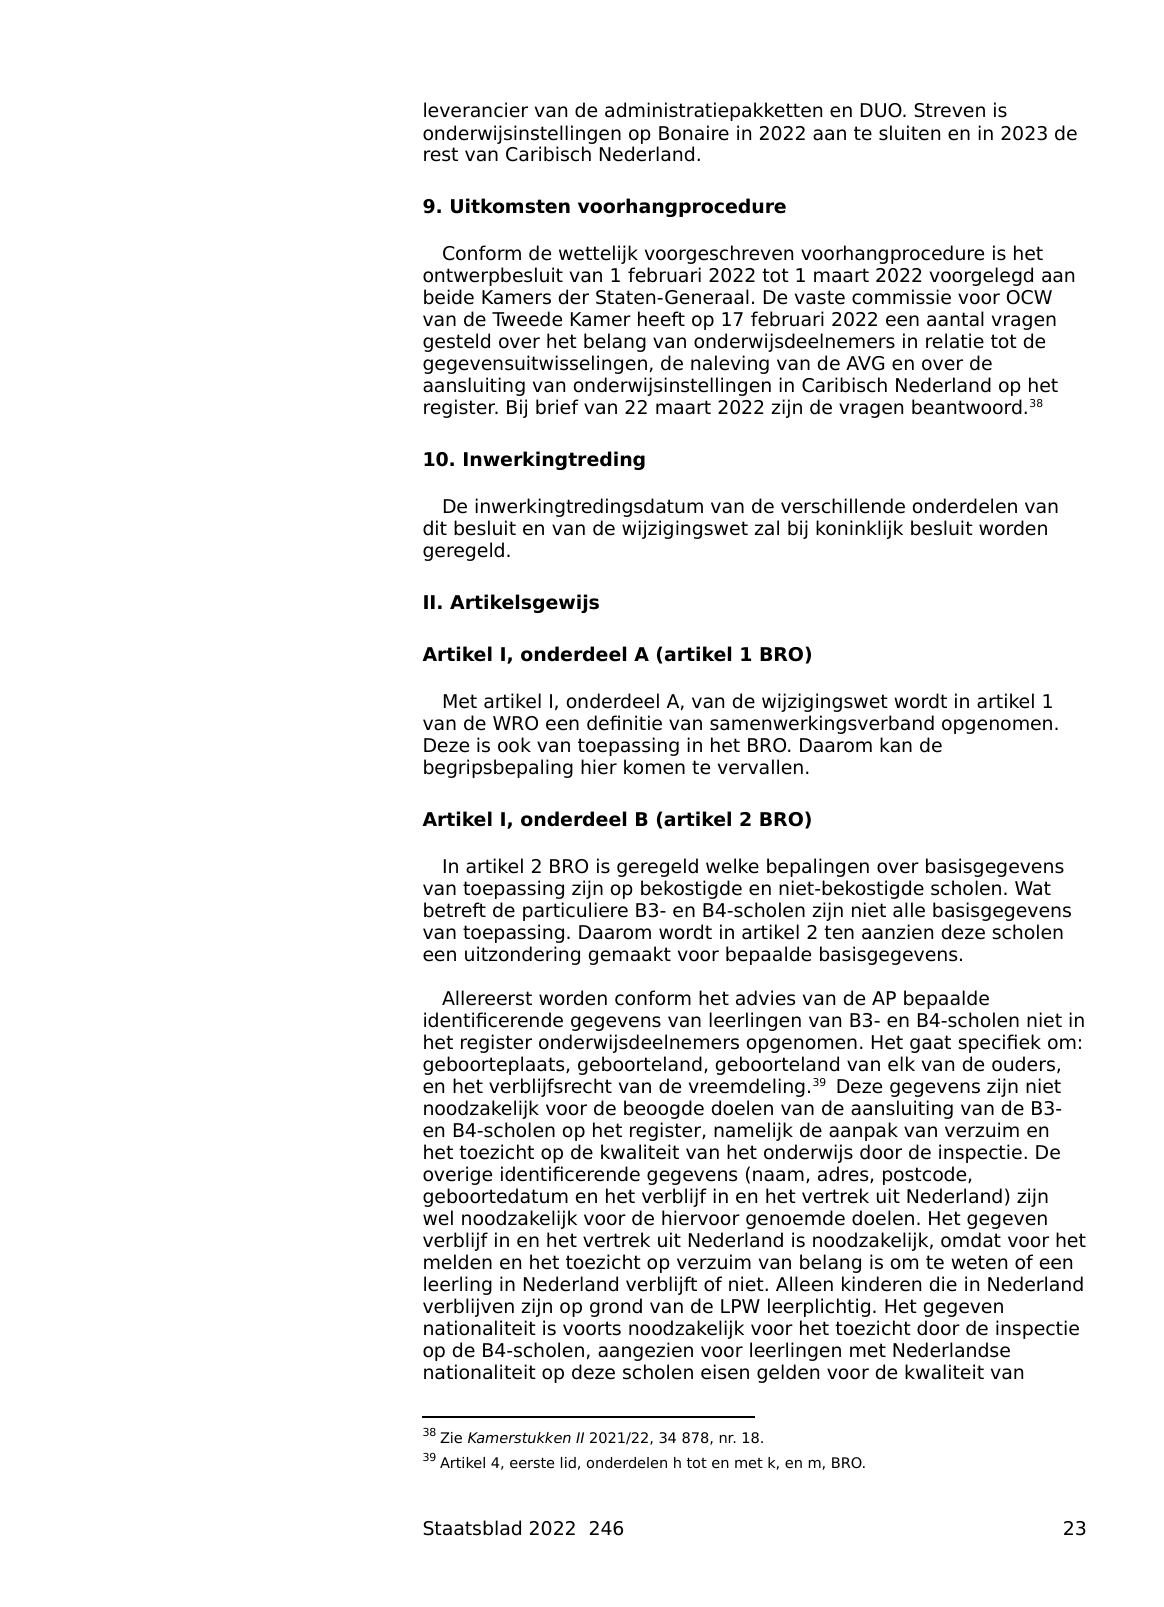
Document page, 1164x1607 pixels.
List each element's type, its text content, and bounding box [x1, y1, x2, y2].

subtitle Artikel I, onderdeel A (artikel 1 BRO) [422, 644, 1087, 666]
subtitle 9. Uitkomsten voorhangprocedure [422, 196, 1087, 218]
text leverancier van de administratiepakketten en DUO. Streven is onderwijsinstellingen op Bonaire in 2022 aan te sluiten en in 2023 de rest van Caribisch Nederland. [422, 100, 1087, 166]
text Met artikel I, onderdeel A, van de wijzigingswet wordt in artikel 1 van de WRO een definitie van samenwerkingsverband opgenomen. Deze is ook van toepassing in het BRO. Daarom kan de begripsbepaling hier komen te vervallen. [422, 691, 1087, 779]
text De inwerkingtredingsdatum van de verschillende onderdelen van dit besluit en van de wijzigingswet zal bij koninklijk besluit worden geregeld. [422, 496, 1087, 562]
text Zie Kamerstukken II 2021/22, 34 878, nr. 18. [422, 1426, 1087, 1448]
subtitle 10. Inwerkingtreding [422, 449, 1087, 471]
text Allereerst worden conform het advies van de AP bepaalde identificerende gegevens van leerlingen van B3- en B4-scholen niet in het register onderwijsdeelnemers opgenomen. Het gaat specifiek om: geboorteplaats, geboorteland, geboorteland van elk van de ouders, en het verblijfsrecht van de vreemdeling. Deze gegevens zijn niet noodzakelijk voor de beoogde doelen van de aansluiting van de B3- en B4-scholen op het register, namelijk de aanpak van verzuim en het toezicht op de kwaliteit van het onderwijs door de inspectie. De overige identificerende gegevens (naam, adres, postcode, geboortedatum en het verblijf in en het vertrek uit Nederland) zijn wel noodzakelijk voor de hiervoor genoemde doelen. Het gegeven verblijf in en het vertrek uit Nederland is noodzakelijk, omdat voor het melden en het toezicht op verzuim van belang is om te weten of een leerling in Nederland verblijft of niet. Alleen kinderen die in Nederland verblijven zijn op grond van de LPW leerplichtig. Het gegeven nationaliteit is voorts noodzakelijk voor het toezicht door de inspectie op de B4-scholen, aangezien voor leerlingen met Nederlandse nationaliteit op deze scholen eisen gelden voor de kwaliteit van [422, 988, 1087, 1384]
subtitle Artikel I, onderdeel B (artikel 2 BRO) [422, 809, 1087, 831]
text Artikel 4, eerste lid, onderdelen h tot en met k, en m, BRO. [422, 1451, 1087, 1473]
subtitle II. Artikelsgewijs [422, 592, 1087, 614]
text In artikel 2 BRO is geregeld welke bepalingen over basisgegevens van toepassing zijn op bekostigde en niet-bekostigde scholen. Wat betreft de particuliere B3- en B4-scholen zijn niet alle basisgegevens van toepassing. Daarom wordt in artikel 2 ten aanzien deze scholen een uitzondering gemaakt voor bepaalde basisgegevens. [422, 856, 1087, 966]
text Conform de wettelijk voorgeschreven voorhangprocedure is het ontwerpbesluit van 1 februari 2022 tot 1 maart 2022 voorgelegd aan beide Kamers der Staten-Generaal. De vaste commissie voor OCW van de Tweede Kamer heeft op 17 februari 2022 een aantal vragen gesteld over het belang van onderwijsdeelnemers in relatie tot de gegevensuitwisselingen, de naleving van de AVG en over de aansluiting van onderwijsinstellingen in Caribisch Nederland op het register. Bij brief van 22 maart 2022 zijn de vragen beantwoord. [422, 243, 1087, 419]
